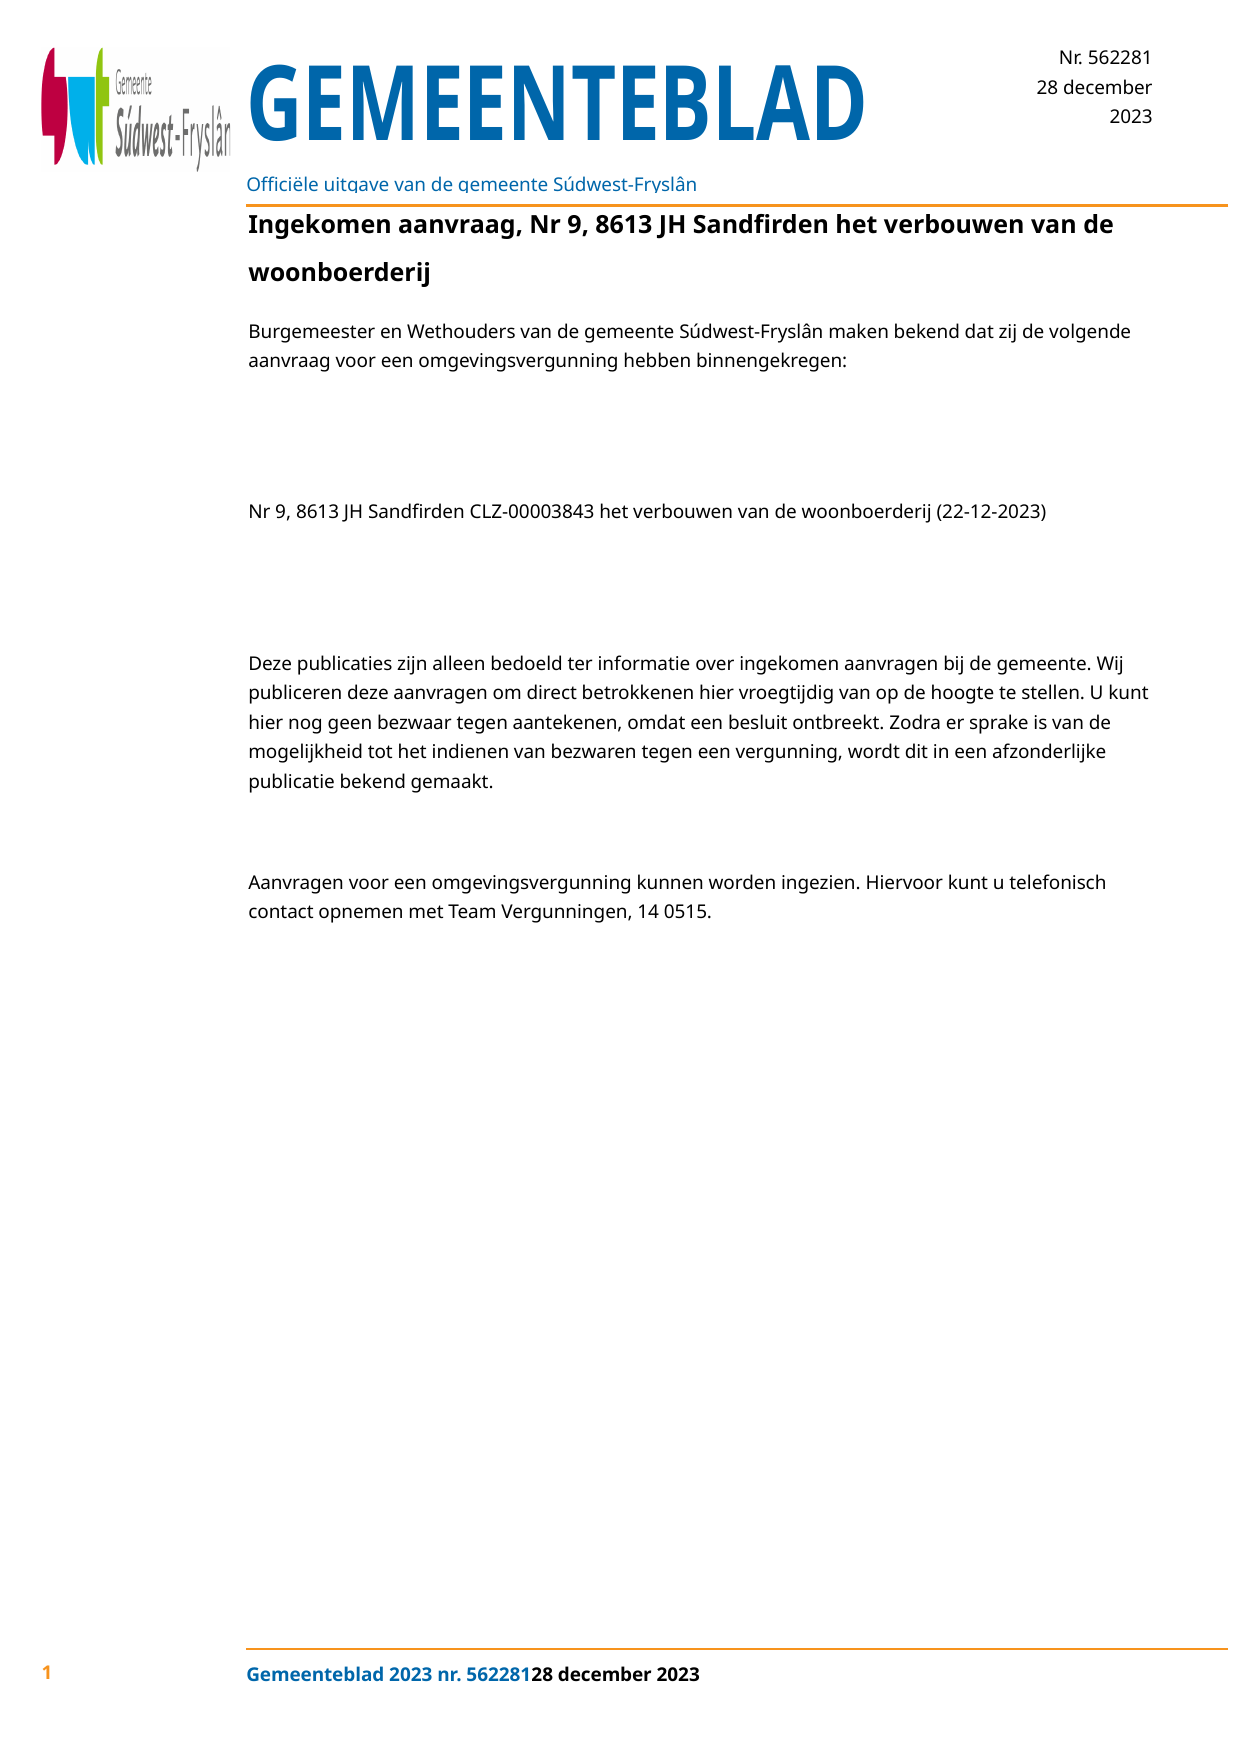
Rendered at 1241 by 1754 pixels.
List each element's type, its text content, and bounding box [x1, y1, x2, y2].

text Burgemeester en Wethouders van de gemeente Súdwest-Fryslân maken bekend dat zij de volgende aanvraag voor een omgevingsvergunning hebben binnengekregen: [248, 318, 1152, 373]
picture [41, 47, 231, 172]
text Nr 9, 8613 JH Sandfirden CLZ-00003843 het verbouwen van de woonboerderij (22-12-2023) [248, 499, 1152, 524]
text Aanvragen voor een omgevingsvergunning kunnen worden ingezien. Hiervoor kunt u telefonisch contact opnemen met Team Vergunningen, 14 0515. [248, 869, 1152, 924]
text Ingekomen aanvraag, Nr 9, 8613 JH Sandfirden het verbouwen van de woonboerderij [248, 207, 1152, 288]
text Deze publicaties zijn alleen bedoeld ter informatie over ingekomen aanvragen bij de gemeente. Wij publiceren deze aanvragen om direct betrokkenen hier vroegtijdig van op de hoogte te stellen. U kunt hier nog geen bezwaar tegen aantekenen, omdat een besluit ontbreekt. Zodra er sprake is van de mogelijkheid tot het indienen van bezwaren tegen een vergunning, wordt dit in een afzonderlijke publicatie bekend gemaakt. [248, 650, 1152, 794]
